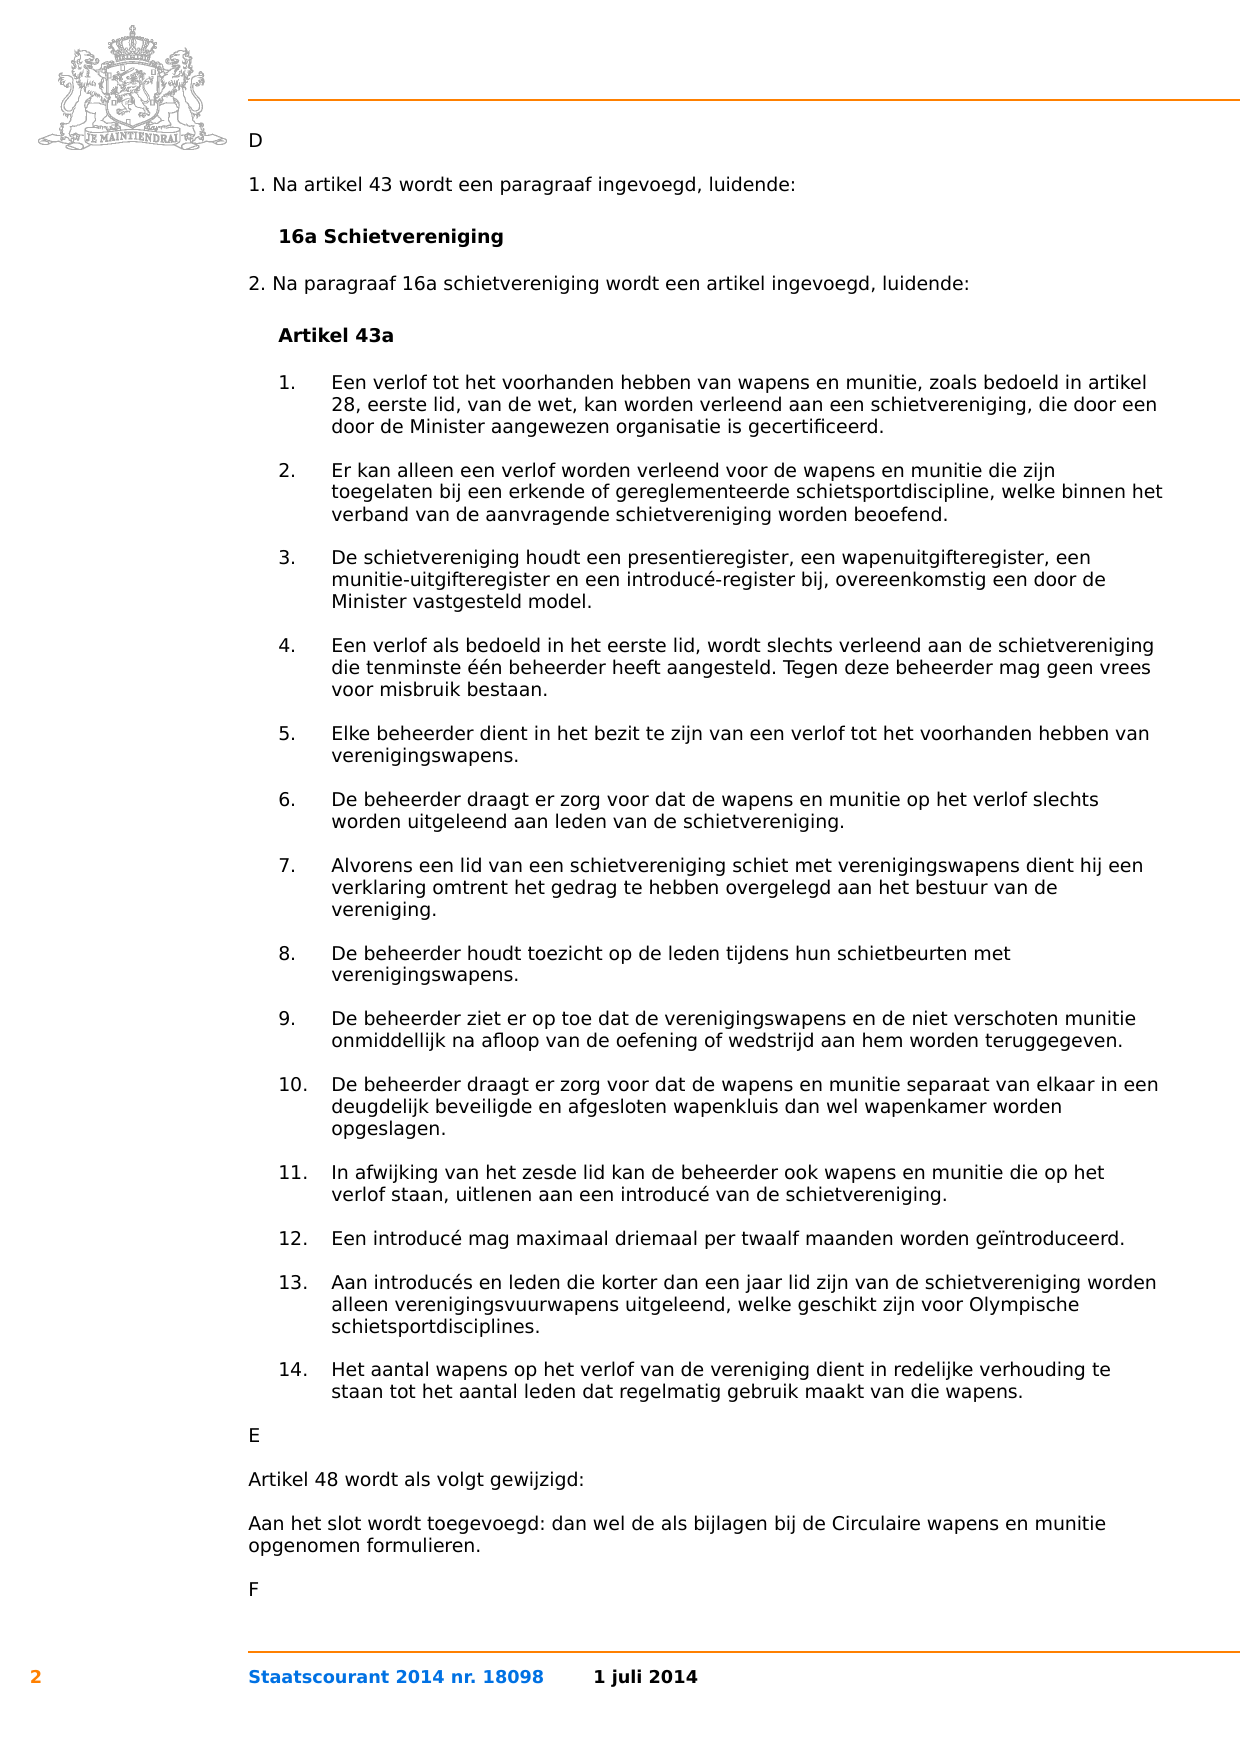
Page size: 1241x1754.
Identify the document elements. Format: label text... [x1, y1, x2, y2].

text 13. Aan introducés en leden die korter dan een jaar lid zijn van de schietvereniging worden alleen verenigingsvuurwapens uitgeleend, welke geschikt zijn voor Olympische schietsportdisciplines. [278, 1272, 1163, 1337]
text 8. De beheerder houdt toezicht op de leden tijdens hun schietbeurten met verenigingswapens. [278, 942, 1163, 986]
text Aan het slot wordt toegevoegd: dan wel de als bijlagen bij de Circulaire wapens en munitie opgenomen formulieren. [248, 1513, 1163, 1557]
text 3. De schietvereniging houdt een presentieregister, een wapenuitgifteregister, een munitie-uitgifteregister en een introducé-register bij, overeenkomstig een door de Minister vastgesteld model. [278, 547, 1163, 613]
text 1. Na artikel 43 wordt een paragraaf ingevoegd, luidende: [248, 174, 1163, 196]
text 5. Elke beheerder dient in het bezit te zijn van een verlof tot het voorhanden hebben van verenigingswapens. [278, 723, 1163, 767]
picture [38, 25, 227, 150]
text 6. De beheerder draagt er zorg voor dat de wapens en munitie op het verlof slechts worden uitgeleend aan leden van de schietvereniging. [278, 789, 1163, 833]
text 2. Er kan alleen een verlof worden verleend voor de wapens en munitie die zijn toegelaten bij een erkende of gereglementeerde schietsportdiscipline, welke binnen het verband van de aanvragende schietvereniging worden beoefend. [278, 459, 1163, 525]
text 14. Het aantal wapens op het verlof van de vereniging dient in redelijke verhouding te staan tot het aantal leden dat regelmatig gebruik maakt van die wapens. [278, 1359, 1163, 1403]
text 2. Na paragraaf 16a schietvereniging wordt een artikel ingevoegd, luidende: [248, 273, 1163, 295]
text Artikel 48 wordt als volgt gewijzigd: [248, 1469, 1163, 1491]
text 4. Een verlof als bedoeld in het eerste lid, wordt slechts verleend aan de schietvereniging die tenminste één beheerder heeft aangesteld. Tegen deze beheerder mag geen vrees voor misbruik bestaan. [278, 635, 1163, 701]
text 12. Een introducé mag maximaal driemaal per twaalf maanden worden geïntroduceerd. [278, 1228, 1163, 1250]
text 11. In afwijking van het zesde lid kan de beheerder ook wapens en munitie die op het verlof staan, uitlenen aan een introducé van de schietvereniging. [278, 1162, 1163, 1206]
text D [248, 130, 1163, 152]
subtitle 16a Schietvereniging [278, 226, 1163, 248]
text F [248, 1579, 1163, 1601]
text 10. De beheerder draagt er zorg voor dat de wapens en munitie separaat van elkaar in een deugdelijk beveiligde en afgesloten wapenkluis dan wel wapenkamer worden opgeslagen. [278, 1074, 1163, 1140]
text E [248, 1425, 1163, 1447]
text 9. De beheerder ziet er op toe dat de verenigingswapens en de niet verschoten munitie onmiddellijk na afloop van de oefening of wedstrijd aan hem worden teruggegeven. [278, 1008, 1163, 1052]
text 7. Alvorens een lid van een schietvereniging schiet met verenigingswapens dient hij een verklaring omtrent het gedrag te hebben overgelegd aan het bestuur van de vereniging. [278, 854, 1163, 921]
text 1. Een verlof tot het voorhanden hebben van wapens en munitie, zoals bedoeld in artikel 28, eerste lid, van de wet, kan worden verleend aan een schietvereniging, die door een door de Minister aangewezen organisatie is gecertificeerd. [278, 372, 1163, 438]
subtitle Artikel 43a [278, 325, 1163, 347]
